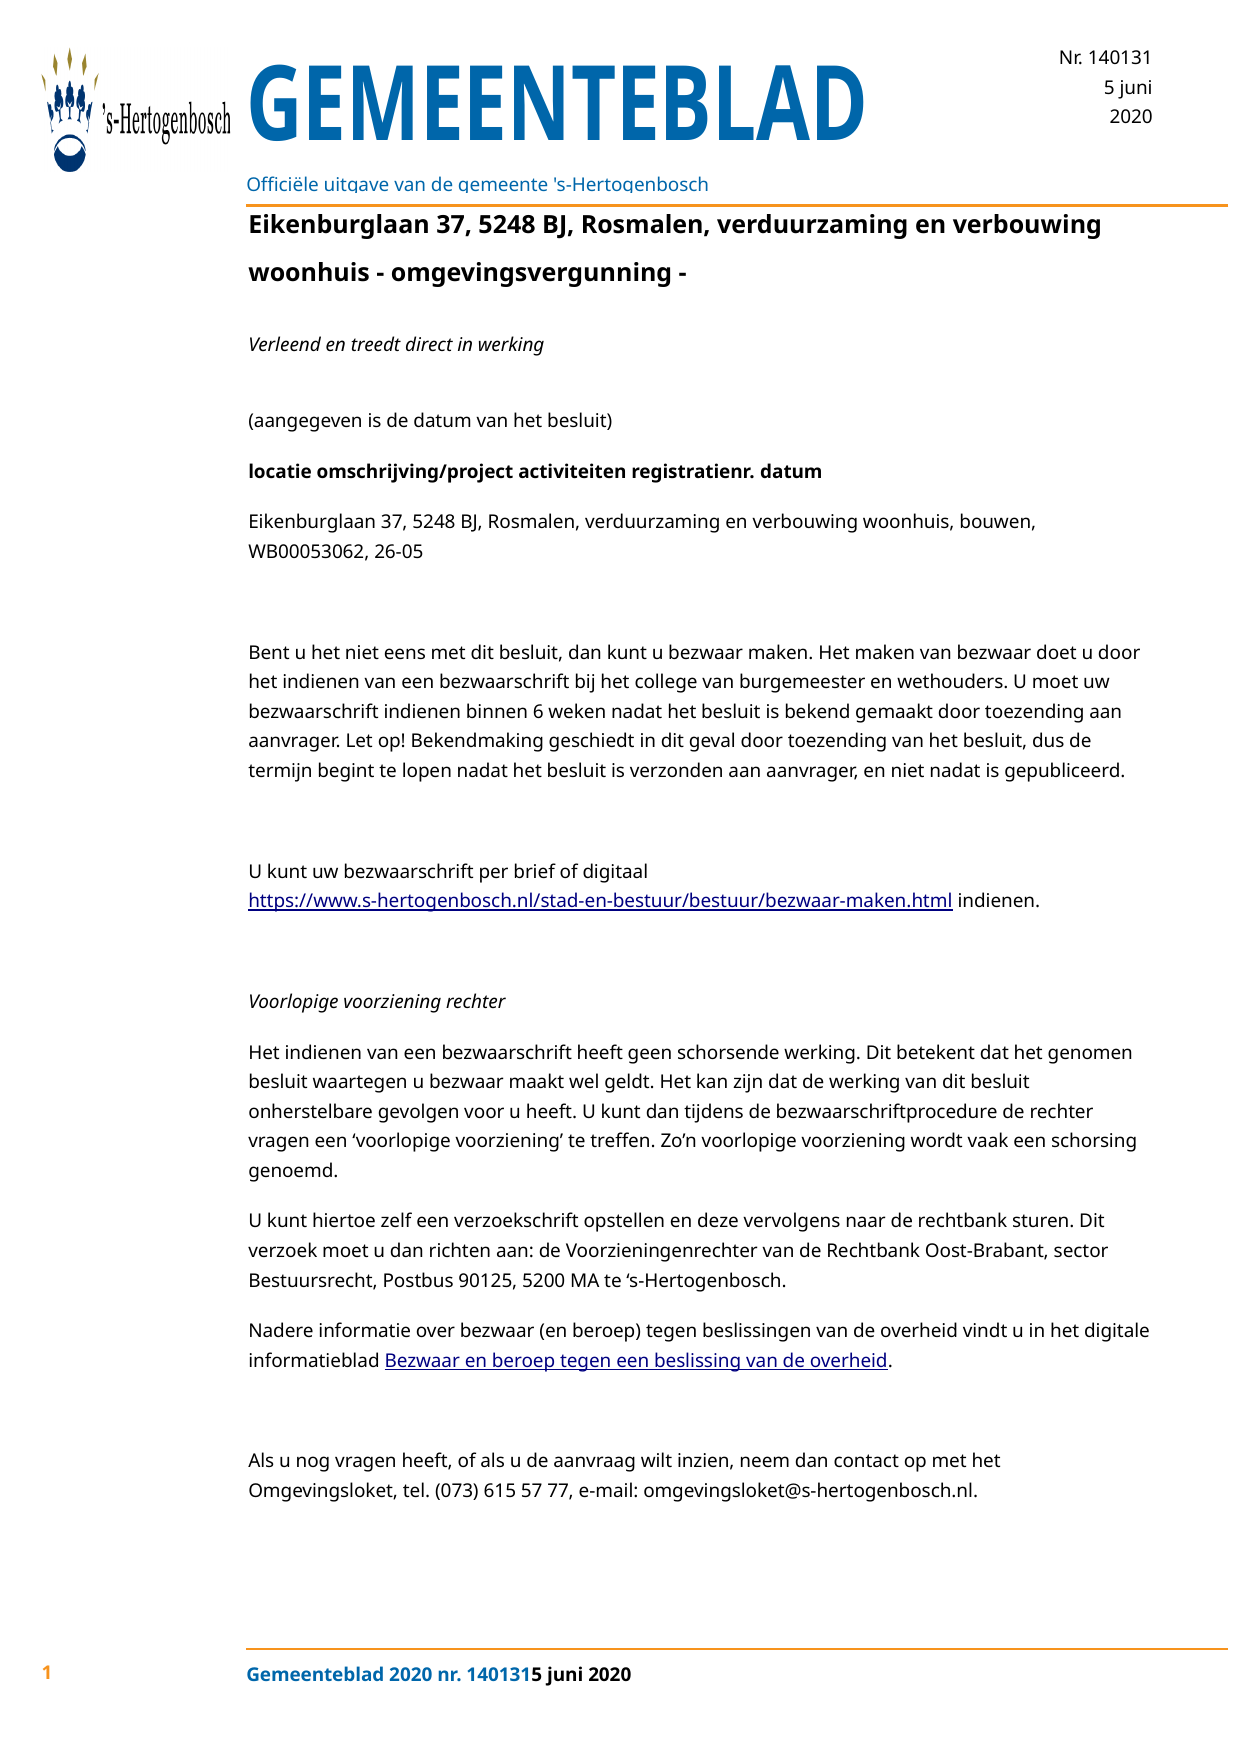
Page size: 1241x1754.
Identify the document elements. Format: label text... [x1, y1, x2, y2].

text U kunt hiertoe zelf een verzoekschrift opstellen en deze vervolgens naar de rechtbank sturen. Dit verzoek moet u dan richten aan: de Voorzieningenrechter van de Rechtbank Oost-Brabant, sector Bestuursrecht, Postbus 90125, 5200 MA te ‘s-Hertogenbosch. [248, 1208, 1152, 1292]
text Eikenburglaan 37, 5248 BJ, Rosmalen, verduurzaming en verbouwing woonhuis - omgevingsvergunning - [248, 207, 1152, 288]
text Bent u het niet eens met dit besluit, dan kunt u bezwaar maken. Het maken van bezwaar doet u door het indienen van een bezwaarschrift bij het college van burgemeester en wethouders. U moet uw bezwaarschrift indienen binnen 6 weken nadat het besluit is bekend gemaakt door toezending aan aanvrager. Let op! Bekendmaking geschiedt in dit geval door toezending van het besluit, dus de termijn begint te lopen nadat het besluit is verzonden aan aanvrager, en niet nadat is gepubliceerd. [248, 639, 1152, 783]
text (aangegeven is de datum van het besluit) [248, 408, 1152, 433]
text U kunt uw bezwaarschrift per brief of digitaal https://www.s-hertogenbosch.nl/stad-en-bestuur/bestuur/bezwaar-maken.html indienen. [248, 858, 1152, 913]
text Het indienen van een bezwaarschrift heeft geen schorsende werking. Dit betekent dat het genomen besluit waartegen u bezwaar maakt wel geldt. Het kan zijn dat de werking van dit besluit onherstelbare gevolgen voor u heeft. U kunt dan tijdens de bezwaarschriftprocedure de rechter vragen een ‘voorlopige voorziening’ te treffen. Zo’n voorlopige voorziening wordt vaak een schorsing genoemd. [248, 1039, 1152, 1183]
text Eikenburglaan 37, 5248 BJ, Rosmalen, verduurzaming en verbouwing woonhuis, bouwen, WB00053062, 26-05 [248, 508, 1152, 564]
text Nadere informatie over bezwaar (en beroep) tegen beslissingen van de overheid vindt u in het digitale informatieblad Bezwaar en beroep tegen een beslissing van de overheid. [248, 1317, 1152, 1372]
text Voorlopige voorziening rechter [248, 988, 1152, 1014]
text locatie omschrijving/project activiteiten registratienr. datum [248, 458, 1152, 484]
text Verleend en treedt direct in werking [248, 331, 1152, 357]
picture [41, 47, 231, 172]
text Als u nog vragen heeft, of als u de aanvraag wilt inzien, neem dan contact op met het Omgevingsloket, tel. (073) 615 57 77, e-mail: omgevingsloket@s-hertogenbosch.nl. [248, 1448, 1152, 1503]
